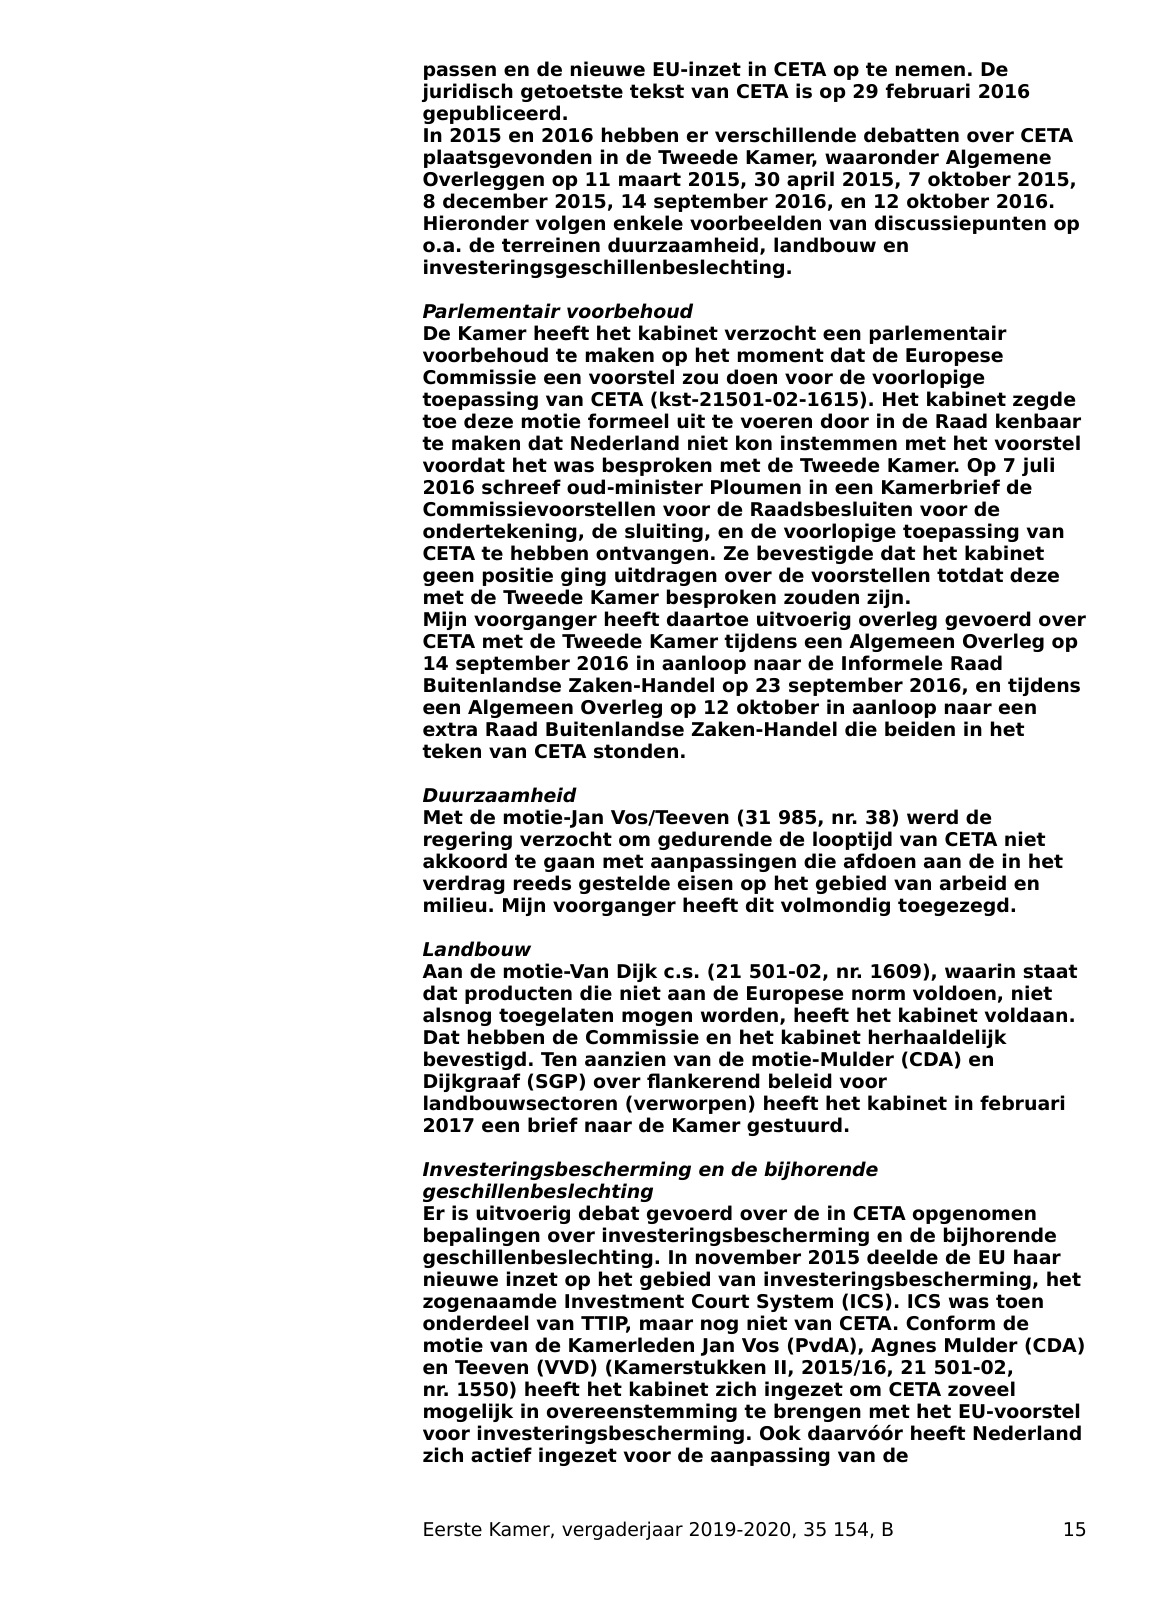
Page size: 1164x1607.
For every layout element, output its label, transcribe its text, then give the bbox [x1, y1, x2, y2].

text Parlementair voorbehoud [422, 301, 1087, 323]
text In 2015 en 2016 hebben er verschillende debatten over CETA plaatsgevonden in de Tweede Kamer, waaronder Algemene Overleggen op 11 maart 2015, 30 april 2015, 7 oktober 2015, 8 december 2015, 14 september 2016, en 12 oktober 2016. Hieronder volgen enkele voorbeelden van discussiepunten op o.a. de terreinen duurzaamheid, landbouw en investeringsgeschillenbeslechting. [422, 125, 1087, 279]
text passen en de nieuwe EU-inzet in CETA op te nemen. De juridisch getoetste tekst van CETA is op 29 februari 2016 gepubliceerd. [422, 59, 1087, 125]
text Met de motie-Jan Vos/Teeven (31 985, nr. 38) werd de regering verzocht om gedurende de looptijd van CETA niet akkoord te gaan met aanpassingen die afdoen aan de in het verdrag reeds gestelde eisen op het gebied van arbeid en milieu. Mijn voorganger heeft dit volmondig toegezegd. [422, 807, 1087, 917]
text De Kamer heeft het kabinet verzocht een parlementair voorbehoud te maken op het moment dat de Europese Commissie een voorstel zou doen voor de voorlopige toepassing van CETA (kst-21501-02-1615). Het kabinet zegde toe deze motie formeel uit te voeren door in de Raad kenbaar te maken dat Nederland niet kon instemmen met het voorstel voordat het was besproken met de Tweede Kamer. Op 7 juli 2016 schreef oud-minister Ploumen in een Kamerbrief de Commissievoorstellen voor de Raadsbesluiten voor de ondertekening, de sluiting, en de voorlopige toepassing van CETA te hebben ontvangen. Ze bevestigde dat het kabinet geen positie ging uitdragen over de voorstellen totdat deze met de Tweede Kamer besproken zouden zijn. [422, 323, 1087, 609]
text Investeringsbescherming en de bijhorende geschillenbeslechting [422, 1159, 1087, 1203]
text Er is uitvoerig debat gevoerd over de in CETA opgenomen bepalingen over investeringsbescherming en de bijhorende geschillenbeslechting. In november 2015 deelde de EU haar nieuwe inzet op het gebied van investeringsbescherming, het zogenaamde Investment Court System (ICS). ICS was toen onderdeel van TTIP, maar nog niet van CETA. Conform de motie van de Kamerleden Jan Vos (PvdA), Agnes Mulder (CDA) en Teeven (VVD) (Kamerstukken II, 2015/16, 21 501-02, nr. 1550) heeft het kabinet zich ingezet om CETA zoveel mogelijk in overeenstemming te brengen met het EU-voorstel voor investeringsbescherming. Ook daarvóór heeft Nederland zich actief ingezet voor de aanpassing van de [422, 1203, 1087, 1467]
text Mijn voorganger heeft daartoe uitvoerig overleg gevoerd over CETA met de Tweede Kamer tijdens een Algemeen Overleg op 14 september 2016 in aanloop naar de Informele Raad Buitenlandse Zaken-Handel op 23 september 2016, en tijdens een Algemeen Overleg op 12 oktober in aanloop naar een extra Raad Buitenlandse Zaken-Handel die beiden in het teken van CETA stonden. [422, 609, 1087, 763]
text Landbouw [422, 939, 1087, 961]
text Aan de motie-Van Dijk c.s. (21 501-02, nr. 1609), waarin staat dat producten die niet aan de Europese norm voldoen, niet alsnog toegelaten mogen worden, heeft het kabinet voldaan. Dat hebben de Commissie en het kabinet herhaaldelijk bevestigd. Ten aanzien van de motie-Mulder (CDA) en Dijkgraaf (SGP) over flankerend beleid voor landbouwsectoren (verworpen) heeft het kabinet in februari 2017 een brief naar de Kamer gestuurd. [422, 961, 1087, 1137]
text Duurzaamheid [422, 785, 1087, 807]
